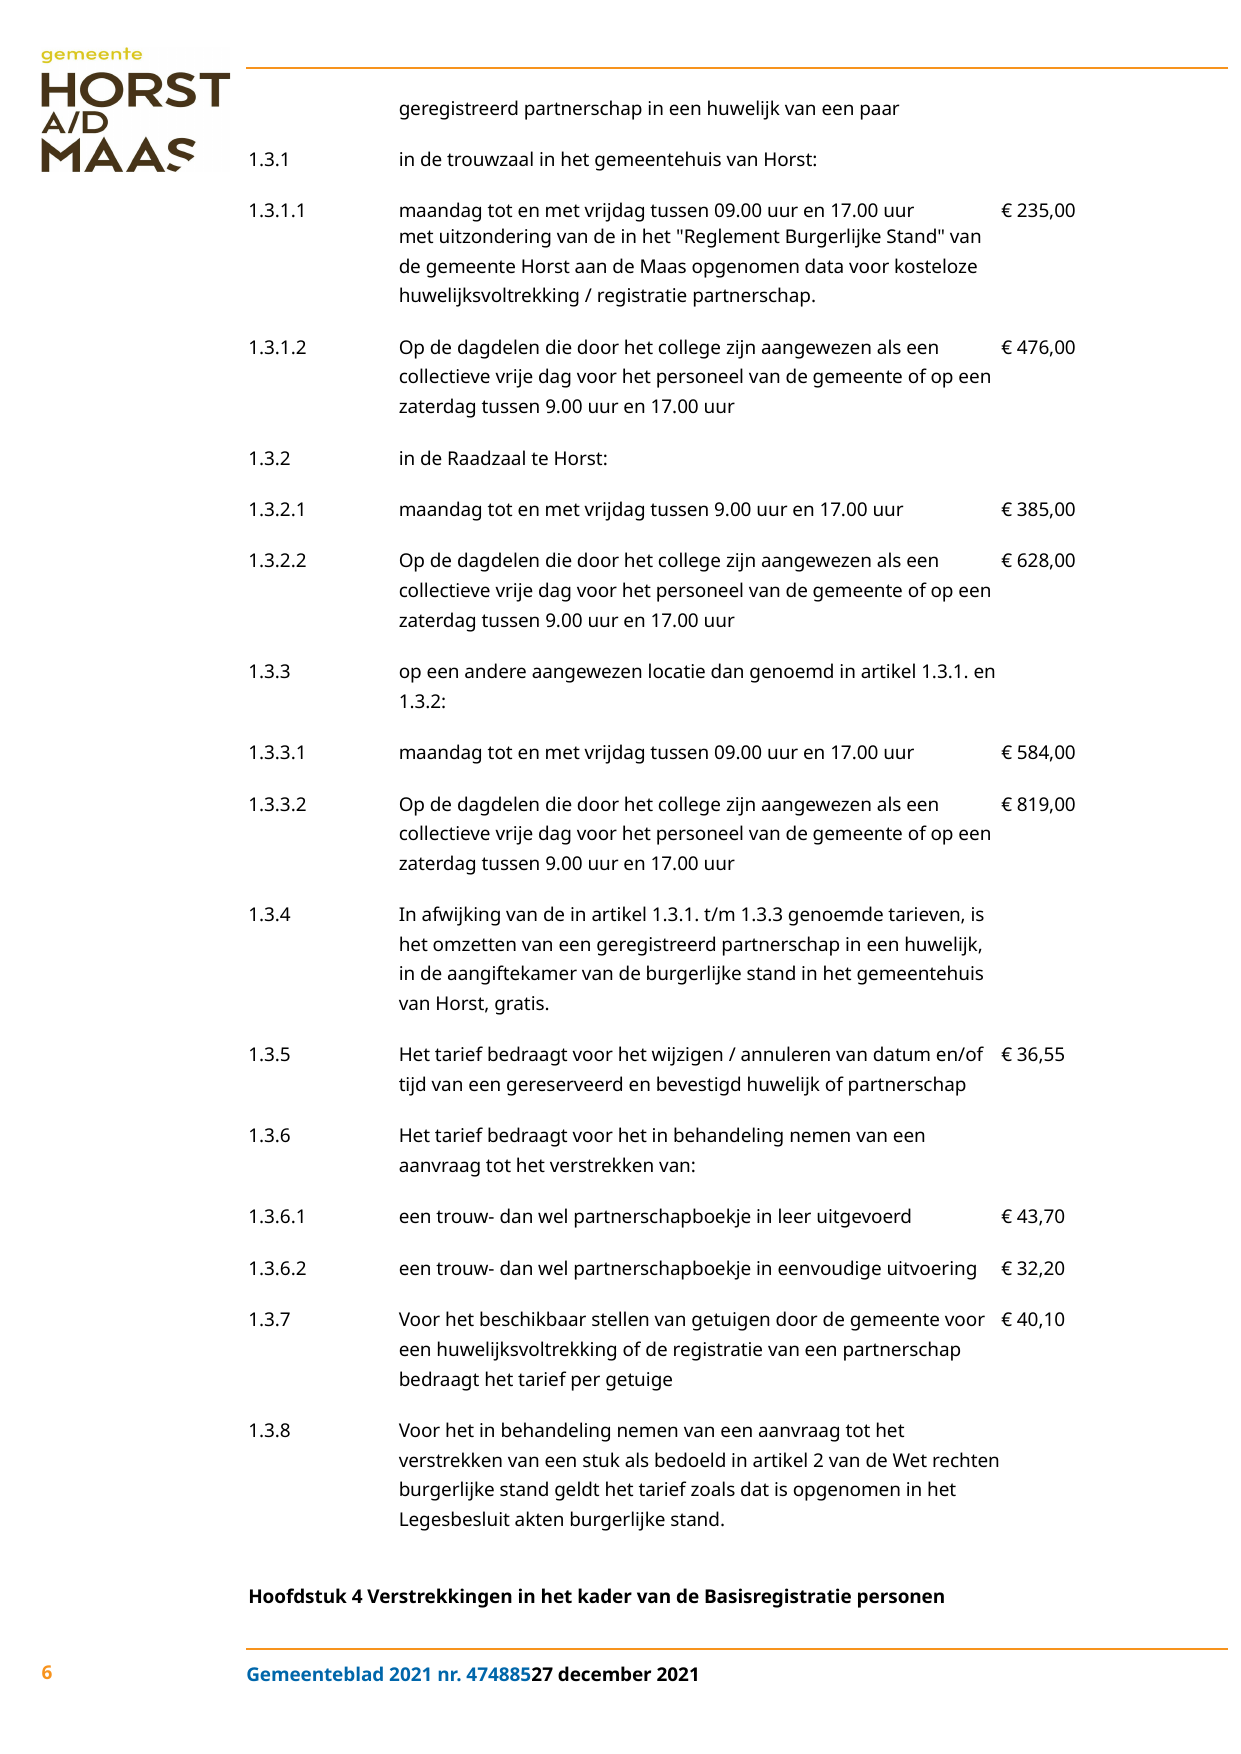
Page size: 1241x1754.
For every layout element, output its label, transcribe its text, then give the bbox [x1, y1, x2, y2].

table_cell [248, 308, 398, 334]
table_cell [248, 1097, 398, 1123]
table_cell € 628,00 [1001, 548, 1152, 632]
table_cell 1.3.6 [248, 1123, 398, 1178]
table_cell in de Raadzaal te Horst: [399, 445, 1001, 470]
table_cell [1001, 1281, 1152, 1307]
table_cell een trouw- dan wel partnerschapboekje in leer uitgevoerd [399, 1204, 1001, 1229]
table_cell [399, 1016, 1001, 1042]
table_cell [248, 633, 398, 658]
table_cell [1001, 146, 1152, 172]
table_cell [399, 714, 1001, 739]
table_cell [399, 876, 1001, 901]
table_cell 1.3.3.2 [248, 791, 398, 876]
table_cell [248, 419, 398, 445]
table_cell [248, 1558, 398, 1583]
table_cell € 235,00 [1001, 198, 1152, 223]
table_cell Voor het beschikbaar stellen van getuigen door de gemeente voor een huwelijksvoltrekking of de registratie van een partnerschap bedraagt het tarief per getuige [399, 1307, 1001, 1391]
table_cell Het tarief bedraagt voor het wijzigen / annuleren van datum en/of tijd van een gereserveerd en bevestigd huwelijk of partnerschap [399, 1042, 1001, 1097]
table_cell 1.3.6.1 [248, 1204, 398, 1229]
table_cell [1001, 172, 1152, 198]
table_cell [399, 1178, 1001, 1204]
table_cell 1.3.1.1 [248, 198, 398, 223]
table_cell [1001, 765, 1152, 791]
table_cell maandag tot en met vrijdag tussen 09.00 uur en 17.00 uur [399, 198, 1001, 223]
table_cell € 819,00 [1001, 791, 1152, 876]
table_cell € 385,00 [1001, 496, 1152, 522]
table_cell [1001, 308, 1152, 334]
table_cell [1001, 633, 1152, 658]
table_cell geregistreerd partnerschap in een huwelijk van een paar [399, 95, 1001, 121]
table_cell 1.3.7 [248, 1307, 398, 1391]
table_cell 1.3.4 [248, 901, 398, 1016]
table_cell [248, 714, 398, 739]
table_cell [1001, 876, 1152, 901]
table_cell [1001, 224, 1152, 308]
table_cell [399, 1281, 1001, 1307]
table_cell € 32,20 [1001, 1255, 1152, 1281]
table_cell [1001, 1229, 1152, 1255]
table_cell 1.3.5 [248, 1042, 398, 1097]
table_cell [399, 1391, 1001, 1417]
table_cell [248, 121, 398, 146]
table_cell [399, 308, 1001, 334]
table_cell 1.3.1 [248, 146, 398, 172]
table_cell [248, 1391, 398, 1417]
table_cell [1001, 95, 1152, 121]
table_cell [248, 1532, 398, 1557]
table_cell [1001, 1583, 1152, 1609]
table_cell [399, 1097, 1001, 1123]
table_cell maandag tot en met vrijdag tussen 09.00 uur en 17.00 uur [399, 739, 1001, 765]
table_cell In afwijking van de in artikel 1.3.1. t/m 1.3.3 genoemde tarieven, is het omzetten van een geregistreerd partnerschap in een huwelijk, in de aangiftekamer van de burgerlijke stand in het gemeentehuis van Horst, gratis. [399, 901, 1001, 1016]
table_cell [248, 765, 398, 791]
table_cell Op de dagdelen die door het college zijn aangewezen als een collectieve vrije dag voor het personeel van de gemeente of op een zaterdag tussen 9.00 uur en 17.00 uur [399, 548, 1001, 632]
table_cell [1001, 1417, 1152, 1532]
table_cell [1001, 901, 1152, 1016]
table_cell [248, 1229, 398, 1255]
table_cell [1001, 470, 1152, 496]
table_cell 1.3.1.2 [248, 334, 398, 419]
table_cell [399, 1532, 1001, 1557]
table_cell [1001, 419, 1152, 445]
table_cell [1001, 1178, 1152, 1204]
table_cell 1.3.8 [248, 1417, 398, 1532]
table_cell [1001, 714, 1152, 739]
table_cell [1001, 445, 1152, 470]
table_cell [1001, 121, 1152, 146]
table_cell € 36,55 [1001, 1042, 1152, 1097]
table_cell 1.3.3.1 [248, 739, 398, 765]
table_cell € 43,70 [1001, 1204, 1152, 1229]
table_cell [399, 121, 1001, 146]
table_cell 1.3.2.1 [248, 496, 398, 522]
table_cell 1.3.2.2 [248, 548, 398, 632]
table_cell € 476,00 [1001, 334, 1152, 419]
table_cell [1001, 1097, 1152, 1123]
table_cell [1001, 658, 1152, 713]
picture [41, 47, 231, 172]
table_cell [248, 1281, 398, 1307]
table_cell Op de dagdelen die door het college zijn aangewezen als een collectieve vrije dag voor het personeel van de gemeente of op een zaterdag tussen 9.00 uur en 17.00 uur [399, 334, 1001, 419]
table_cell Het tarief bedraagt voor het in behandeling nemen van een aanvraag tot het verstrekken van: [399, 1123, 1001, 1178]
table_cell [399, 172, 1001, 198]
table_cell een trouw- dan wel partnerschapboekje in eenvoudige uitvoering [399, 1255, 1001, 1281]
table_cell [399, 765, 1001, 791]
table_cell [248, 1178, 398, 1204]
table_cell [1001, 1558, 1152, 1583]
table_cell [248, 172, 398, 198]
table_cell € 584,00 [1001, 739, 1152, 765]
table_cell [1001, 522, 1152, 548]
table_cell [1001, 1391, 1152, 1417]
table_cell € 40,10 [1001, 1307, 1152, 1391]
table_cell in de trouwzaal in het gemeentehuis van Horst: [399, 146, 1001, 172]
table_cell Hoofdstuk 4 Verstrekkingen in het kader van de Basisregistratie personen [248, 1583, 1001, 1609]
table_cell [248, 876, 398, 901]
table_cell [248, 95, 398, 121]
table_cell [399, 419, 1001, 445]
table_cell [399, 1558, 1001, 1583]
table_cell [1001, 1016, 1152, 1042]
table_cell [1001, 1123, 1152, 1178]
table_cell [399, 522, 1001, 548]
table_cell [248, 522, 398, 548]
table_cell met uitzondering van de in het "Reglement Burgerlijke Stand" van de gemeente Horst aan de Maas opgenomen data voor kosteloze huwelijksvoltrekking / registratie partnerschap. [399, 224, 1001, 308]
table_cell [399, 1229, 1001, 1255]
table_cell [248, 470, 398, 496]
table_cell [399, 633, 1001, 658]
table_cell op een andere aangewezen locatie dan genoemd in artikel 1.3.1. en 1.3.2: [399, 658, 1001, 713]
table_cell [248, 1016, 398, 1042]
table_cell Voor het in behandeling nemen van een aanvraag tot het verstrekken van een stuk als bedoeld in artikel 2 van de Wet rechten burgerlijke stand geldt het tarief zoals dat is opgenomen in het Legesbesluit akten burgerlijke stand. [399, 1417, 1001, 1532]
table_cell [1001, 1532, 1152, 1557]
table_cell 1.3.3 [248, 658, 398, 713]
table_cell 1.3.6.2 [248, 1255, 398, 1281]
table_cell 1.3.2 [248, 445, 398, 470]
table_cell maandag tot en met vrijdag tussen 9.00 uur en 17.00 uur [399, 496, 1001, 522]
table_cell [248, 224, 398, 308]
table_cell Op de dagdelen die door het college zijn aangewezen als een collectieve vrije dag voor het personeel van de gemeente of op een zaterdag tussen 9.00 uur en 17.00 uur [399, 791, 1001, 876]
table_cell [399, 470, 1001, 496]
